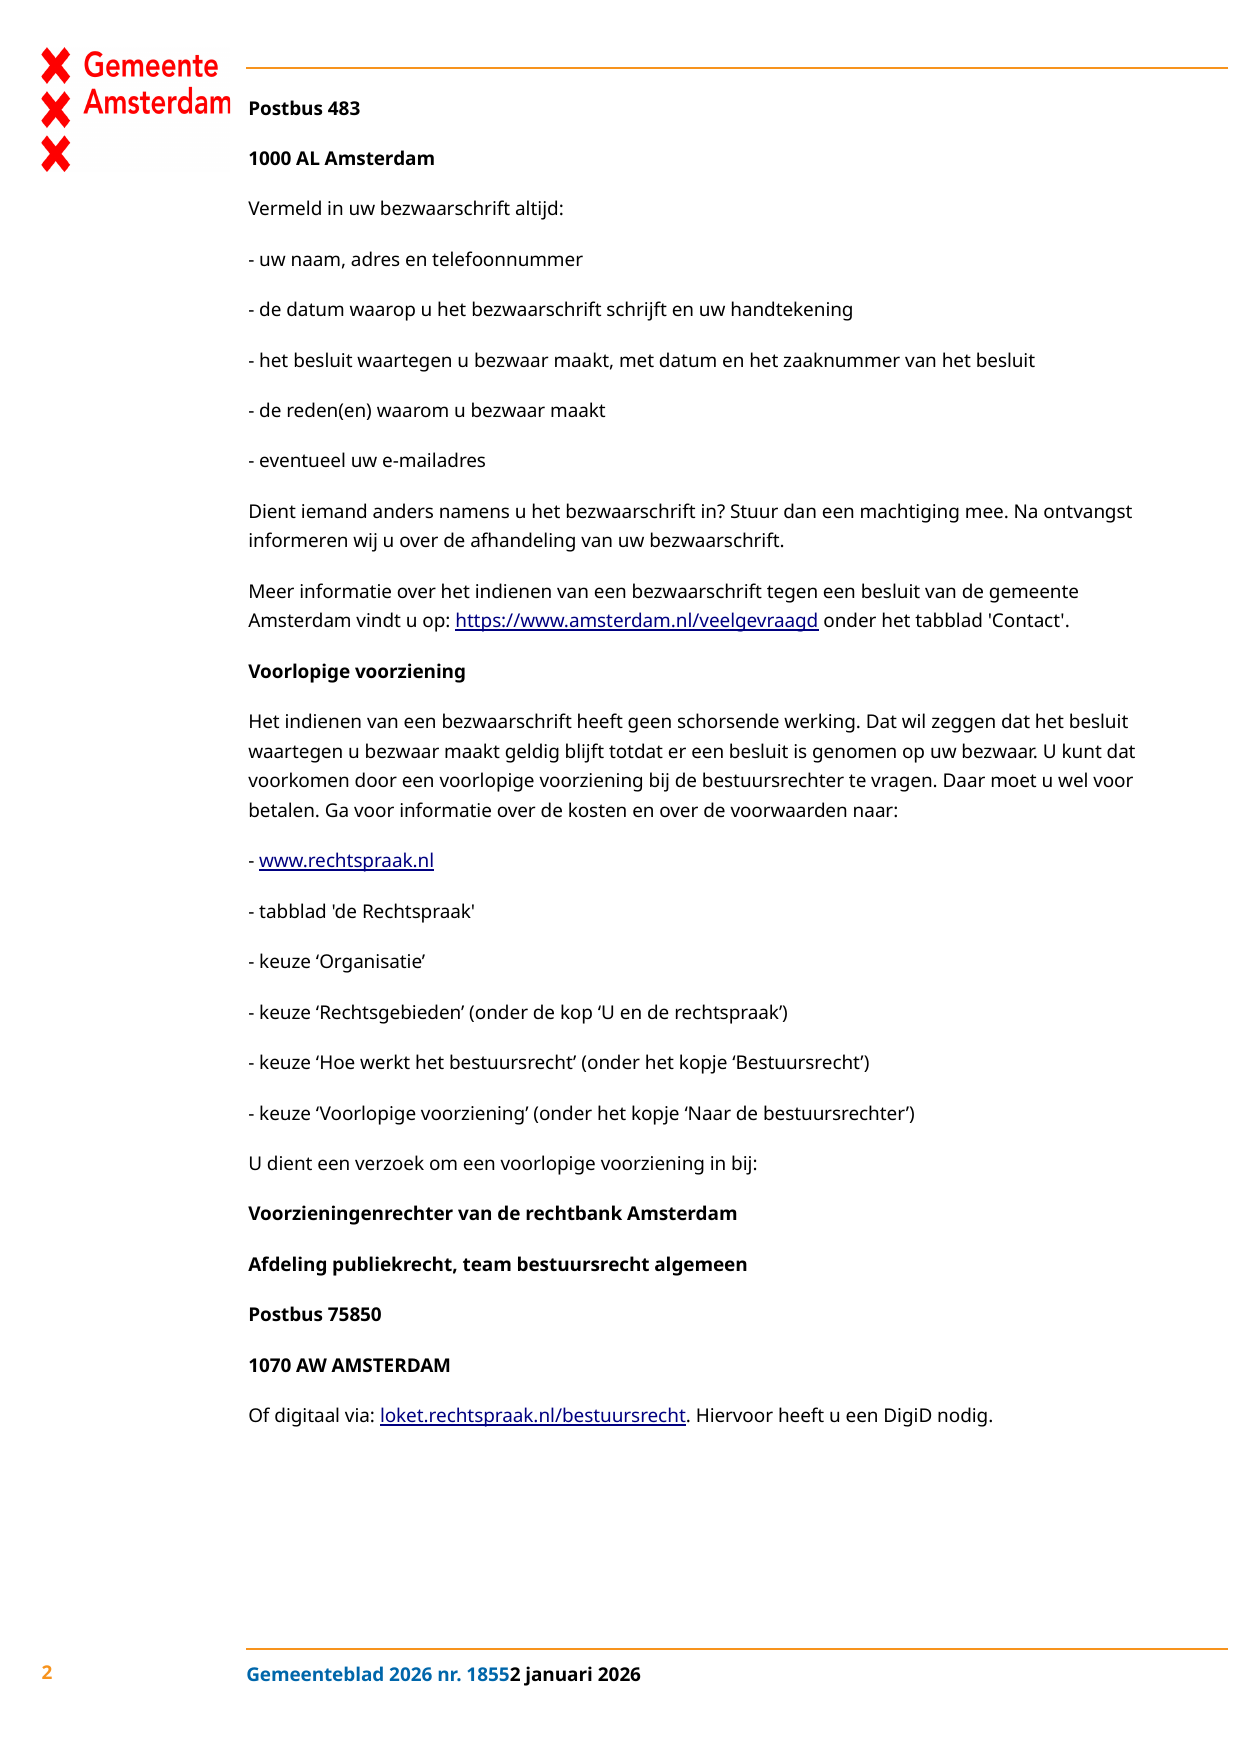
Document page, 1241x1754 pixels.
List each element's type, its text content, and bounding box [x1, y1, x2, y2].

text Meer informatie over het indienen van een bezwaarschrift tegen een besluit van de gemeente Amsterdam vindt u op: https://www.amsterdam.nl/veelgevraagd onder het tabblad 'Contact'. [248, 578, 1152, 633]
picture [41, 47, 231, 172]
text - het besluit waartegen u bezwaar maakt, met datum en het zaaknummer van het besluit [248, 347, 1152, 373]
text - tabblad 'de Rechtspraak' [248, 898, 1152, 924]
text Het indienen van een bezwaarschrift heeft geen schorsende werking. Dat wil zeggen dat het besluit waartegen u bezwaar maakt geldig blijft totdat er een besluit is genomen op uw bezwaar. U kunt dat voorkomen door een voorlopige voorziening bij de bestuursrechter te vragen. Daar moet u wel voor betalen. Ga voor informatie over de kosten en over de voorwaarden naar: [248, 708, 1152, 823]
text 1000 AL Amsterdam [248, 145, 1152, 171]
text U dient een verzoek om een voorlopige voorziening in bij: [248, 1150, 1152, 1176]
text Of digitaal via: loket.rechtspraak.nl/bestuursrecht. Hiervoor heeft u een DigiD nodig. [248, 1402, 1152, 1428]
text - uw naam, adres en telefoonnummer [248, 246, 1152, 272]
text - keuze ‘Voorlopige voorziening’ (onder het kopje ‘Naar de bestuursrechter’) [248, 1100, 1152, 1126]
text - keuze ‘Hoe werkt het bestuursrecht’ (onder het kopje ‘Bestuursrecht’) [248, 1049, 1152, 1075]
text Postbus 483 [248, 95, 1152, 121]
text Afdeling publiekrecht, team bestuursrecht algemeen [248, 1251, 1152, 1277]
text Postbus 75850 [248, 1301, 1152, 1327]
text - keuze ‘Organisatie’ [248, 948, 1152, 974]
text Voorzieningenrechter van de rechtbank Amsterdam [248, 1201, 1152, 1226]
text - keuze ‘Rechtsgebieden’ (onder de kop ‘U en de rechtspraak’) [248, 999, 1152, 1025]
text - de reden(en) waarom u bezwaar maakt [248, 397, 1152, 423]
text Vermeld in uw bezwaarschrift altijd: [248, 196, 1152, 221]
text 1070 AW AMSTERDAM [248, 1352, 1152, 1378]
text - de datum waarop u het bezwaarschrift schrijft en uw handtekening [248, 296, 1152, 322]
text - eventueel uw e-mailadres [248, 448, 1152, 473]
text - www.rechtspraak.nl [248, 848, 1152, 873]
text Dient iemand anders namens u het bezwaarschrift in? Stuur dan een machtiging mee. Na ontvangst informeren wij u over de afhandeling van uw bezwaarschrift. [248, 498, 1152, 553]
text Voorlopige voorziening [248, 658, 1152, 684]
